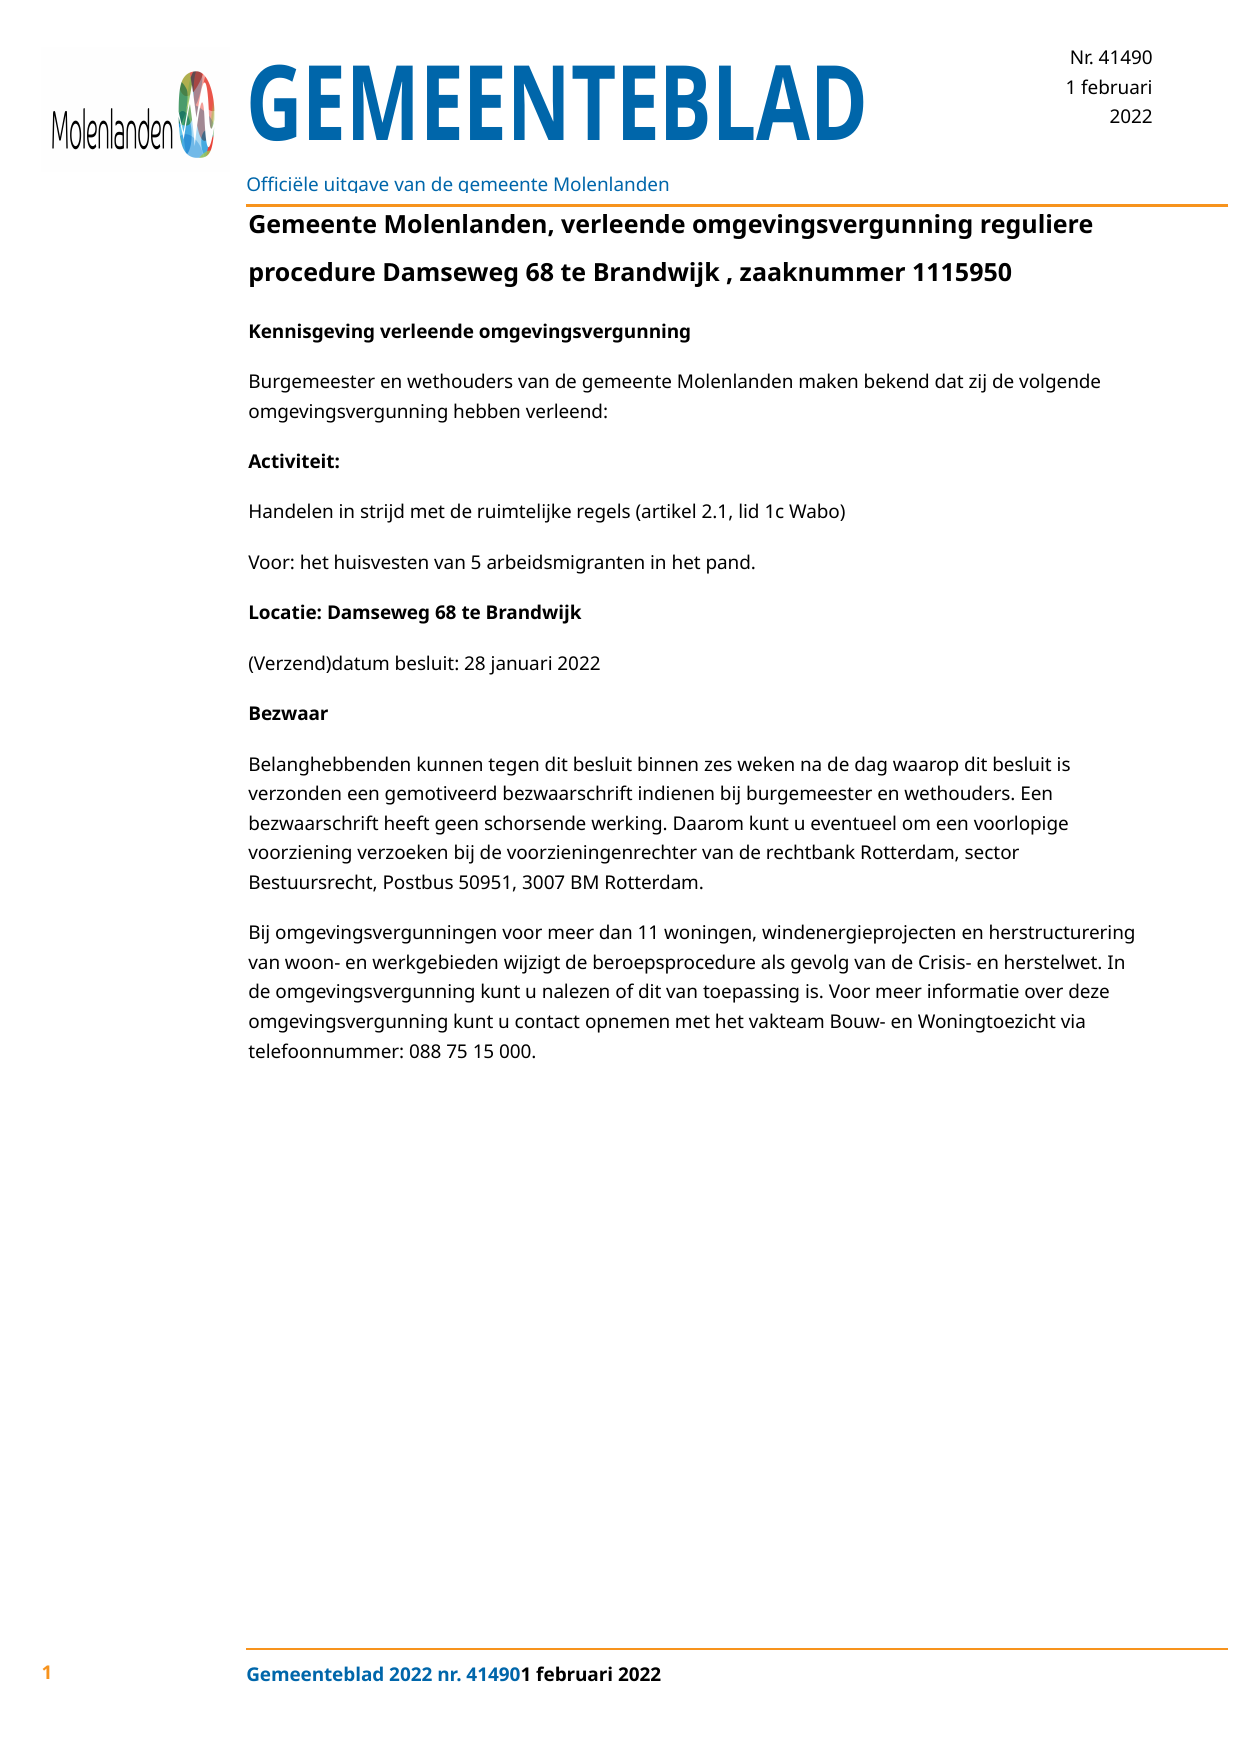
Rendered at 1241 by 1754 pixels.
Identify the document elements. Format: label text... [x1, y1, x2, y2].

text Voor: het huisvesten van 5 arbeidsmigranten in het pand. [248, 549, 1152, 575]
text Locatie: Damseweg 68 te Brandwijk [248, 599, 1152, 625]
text Bij omgevingsvergunningen voor meer dan 11 woningen, windenergieprojecten en herstructurering van woon- en werkgebieden wijzigt de beroepsprocedure als gevolg van de Crisis- en herstelwet. In de omgevingsvergunning kunt u nalezen of dit van toepassing is. Voor meer informatie over deze omgevingsvergunning kunt u contact opnemen met het vakteam Bouw- en Woningtoezicht via telefoonnummer: 088 75 15 000. [248, 919, 1152, 1064]
text (Verzend)datum besluit: 28 januari 2022 [248, 650, 1152, 676]
text Gemeente Molenlanden, verleende omgevingsvergunning reguliere procedure Damseweg 68 te Brandwijk , zaaknummer 1115950 [248, 207, 1152, 288]
picture [41, 47, 231, 172]
text Kennisgeving verleende omgevingsvergunning [248, 318, 1152, 344]
text Bezwaar [248, 700, 1152, 726]
text Burgemeester en wethouders van de gemeente Molenlanden maken bekend dat zij de volgende omgevingsvergunning hebben verleend: [248, 368, 1152, 424]
text Belanghebbenden kunnen tegen dit besluit binnen zes weken na de dag waarop dit besluit is verzonden een gemotiveerd bezwaarschrift indienen bij burgemeester en wethouders. Een bezwaarschrift heeft geen schorsende werking. Daarom kunt u eventueel om een voorlopige voorziening verzoeken bij de voorzieningenrechter van de rechtbank Rotterdam, sector Bestuursrecht, Postbus 50951, 3007 BM Rotterdam. [248, 751, 1152, 895]
text Activiteit: [248, 448, 1152, 474]
text Handelen in strijd met de ruimtelijke regels (artikel 2.1, lid 1c Wabo) [248, 499, 1152, 524]
